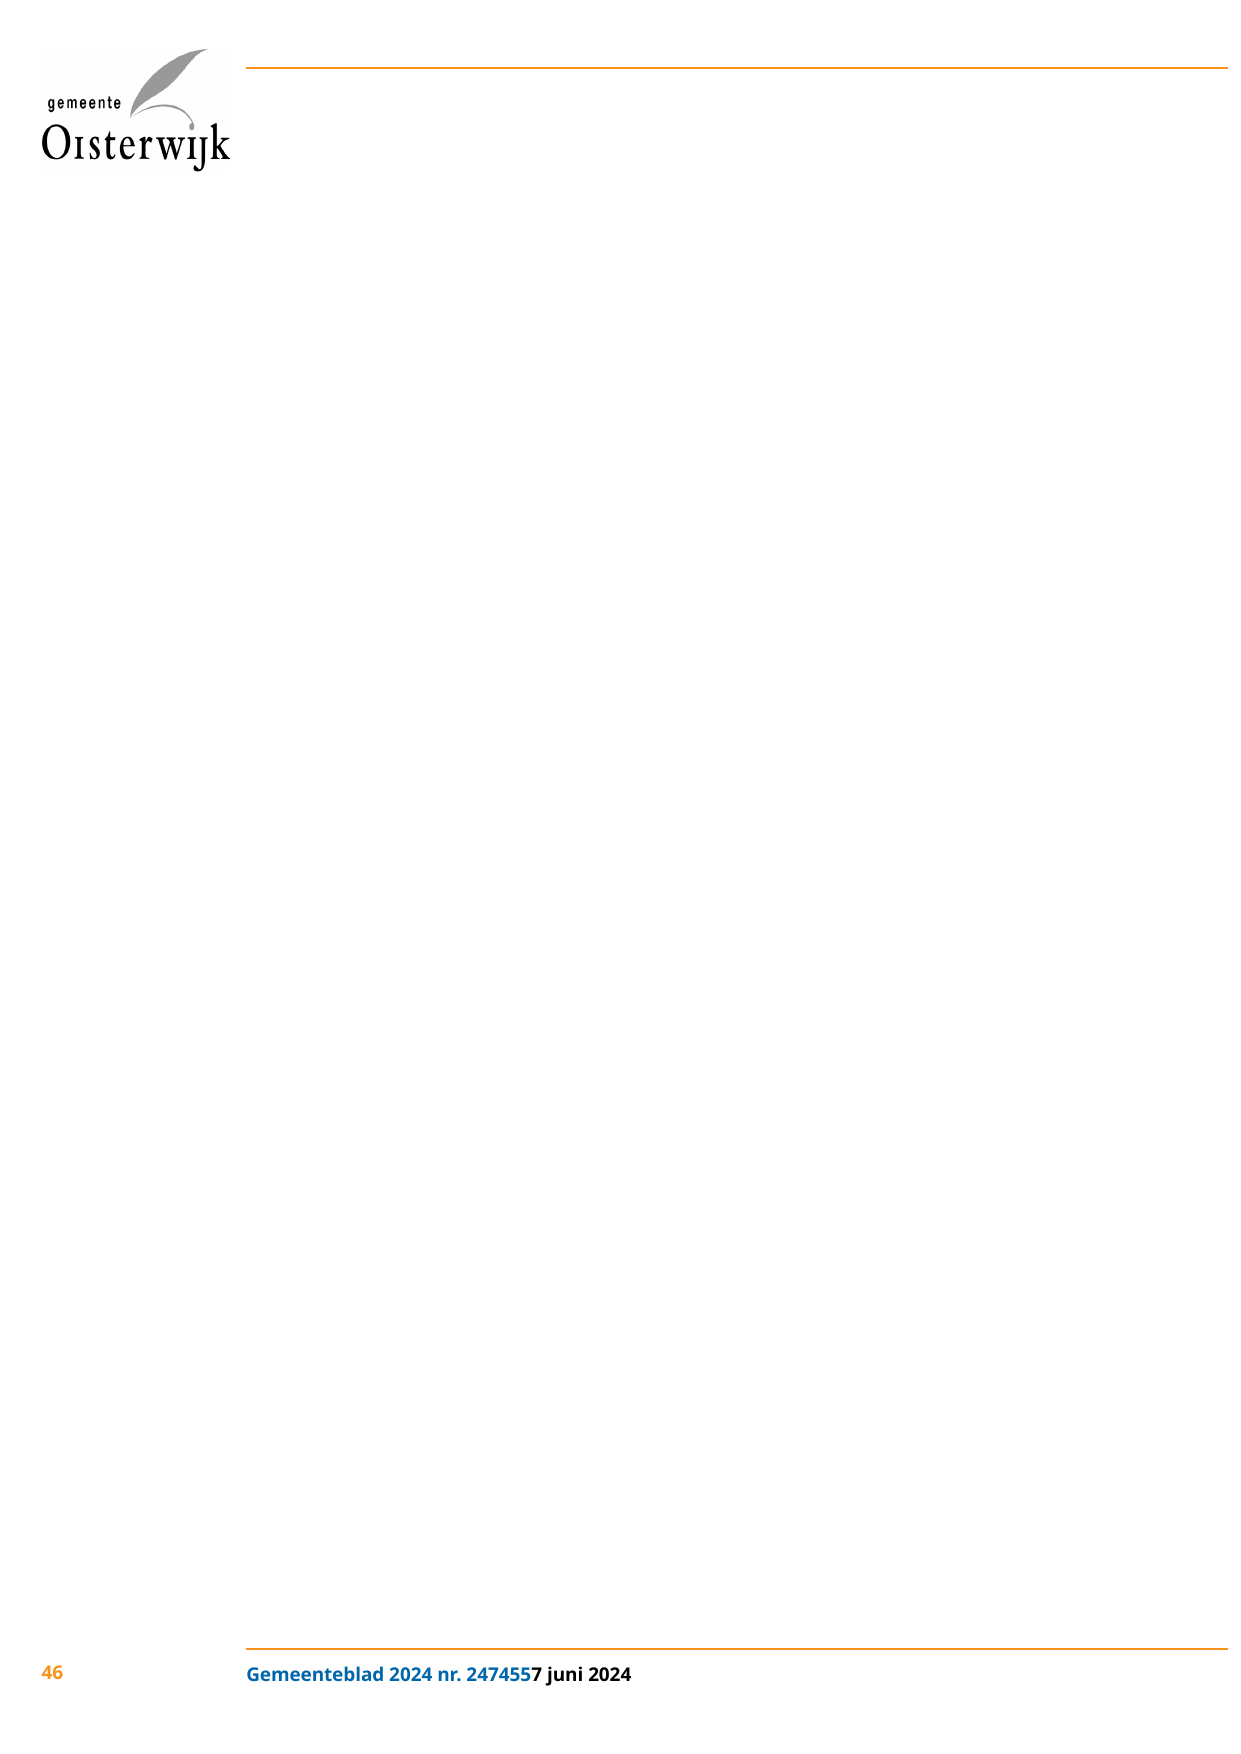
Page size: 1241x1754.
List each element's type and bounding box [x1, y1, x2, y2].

picture [41, 47, 231, 172]
